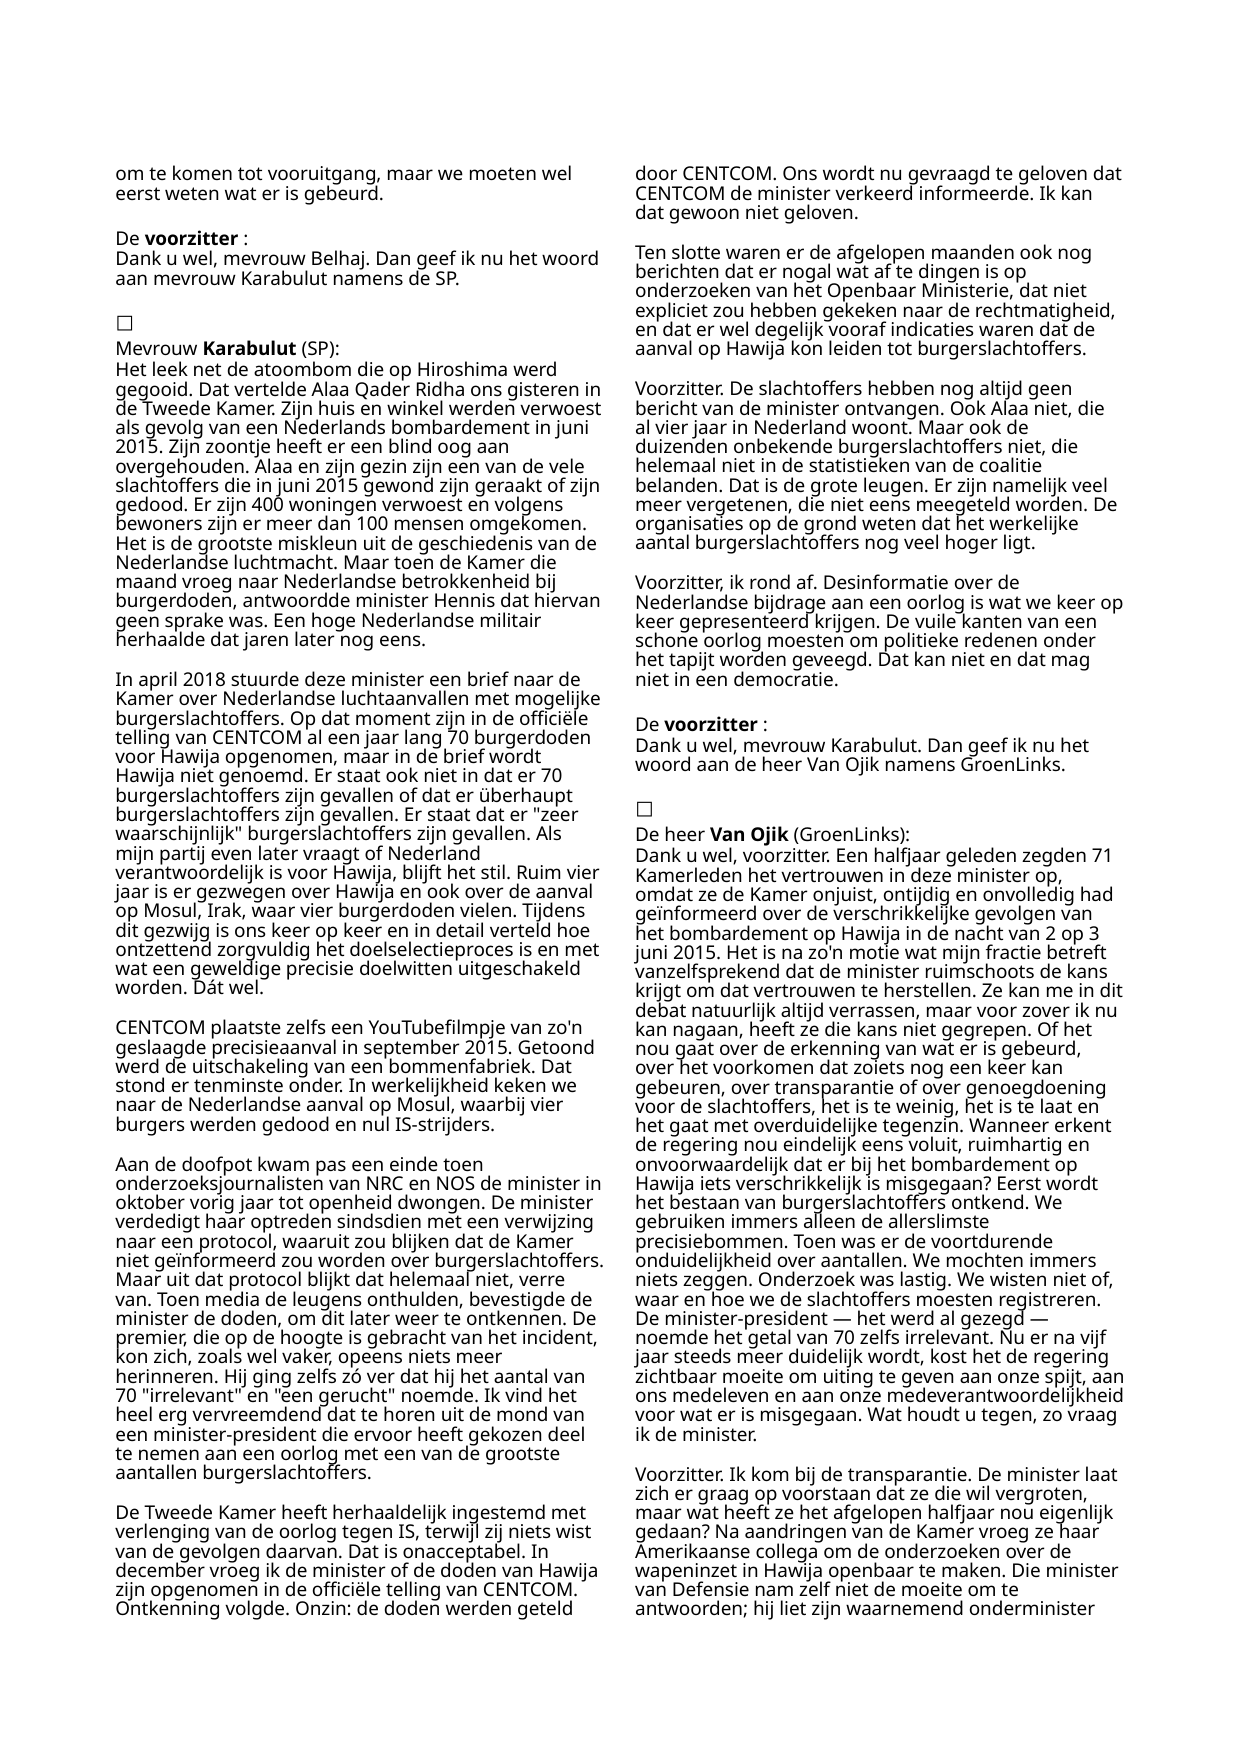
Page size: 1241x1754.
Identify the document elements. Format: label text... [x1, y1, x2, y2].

text Voorzitter, ik rond af. Desinformatie over de Nederlandse bijdrage aan een oorlog is wat we keer op keer gepresenteerd krijgen. De vuile kanten van een schone oorlog moesten om politieke redenen onder het tapijt worden geveegd. Dat kan niet en dat mag niet in een democratie. [635, 574, 1125, 690]
text De voorzitter : [115, 225, 605, 250]
text CENTCOM plaatste zelfs een YouTubefilmpje van zo'n geslaagde precisieaanval in september 2015. Getoond werd de uitschakeling van een bommenfabriek. Dat stond er tenminste onder. In werkelijkheid keken we naar de Nederlandse aanval op Mosul, waarbij vier burgers werden gedood en nul IS-strijders. [115, 1019, 605, 1135]
text ⬜ [635, 796, 1125, 822]
text De voorzitter : [635, 711, 1125, 737]
text Ten slotte waren er de afgelopen maanden ook nog berichten dat er nogal wat af te dingen is op onderzoeken van het Openbaar Ministerie, dat niet expliciet zou hebben gekeken naar de rechtmatigheid, en dat er wel degelijk vooraf indicaties waren dat de aanval op Hawija kon leiden tot burgerslachtoffers. [635, 244, 1125, 359]
text De Tweede Kamer heeft herhaaldelijk ingestemd met verlenging van de oorlog tegen IS, terwijl zij niets wist van de gevolgen daarvan. Dat is onacceptabel. In december vroeg ik de minister of de doden van Hawija zijn opgenomen in de officiële telling van CENTCOM. Ontkenning volgde. Onzin: de doden werden geteld [115, 1504, 605, 1620]
text Dank u wel, voorzitter. Een halfjaar geleden zegden 71 Kamerleden het vertrouwen in deze minister op, omdat ze de Kamer onjuist, ontijdig en onvolledig had geïnformeerd over de verschrikkelijke gevolgen van het bombardement op Hawija in de nacht van 2 op 3 juni 2015. Het is na zo'n motie wat mijn fractie betreft vanzelfsprekend dat de minister ruimschoots de kans krijgt om dat vertrouwen te herstellen. Ze kan me in dit debat natuurlijk altijd verrassen, maar voor zover ik nu kan nagaan, heeft ze die kans niet gegrepen. Of het nou gaat over de erkenning van wat er is gebeurd, over het voorkomen dat zoiets nog een keer kan gebeuren, over transparantie of over genoegdoening voor de slachtoffers, het is te weinig, het is te laat en het gaat met overduidelijke tegenzin. Wanneer erkent de regering nou eindelijk eens voluit, ruimhartig en onvoorwaardelijk dat er bij het bombardement op Hawija iets verschrikkelijk is misgegaan? Eerst wordt het bestaan van burgerslachtoffers ontkend. We gebruiken immers alleen de allerslimste precisiebommen. Toen was er de voortdurende onduidelijkheid over aantallen. We mochten immers niets zeggen. Onderzoek was lastig. We wisten niet of, waar en hoe we de slachtoffers moesten registreren. De minister-president — het werd al gezegd — noemde het getal van 70 zelfs irrelevant. Nu er na vijf jaar steeds meer duidelijk wordt, kost het de regering zichtbaar moeite om uiting te geven aan onze spijt, aan ons medeleven en aan onze medeverantwoordelijkheid voor wat er is misgegaan. Wat houdt u tegen, zo vraag ik de minister. [635, 847, 1125, 1445]
text De heer Van Ojik (GroenLinks): [635, 822, 1125, 847]
text Dank u wel, mevrouw Karabulut. Dan geef ik nu het woord aan de heer Van Ojik namens GroenLinks. [635, 737, 1125, 775]
text Mevrouw Karabulut (SP): [115, 336, 605, 361]
text ⬜ [115, 310, 605, 336]
text om te komen tot vooruitgang, maar we moeten wel eerst weten wat er is gebeurd. [115, 165, 605, 204]
text In april 2018 stuurde deze minister een brief naar de Kamer over Nederlandse luchtaanvallen met mogelijke burgerslachtoffers. Op dat moment zijn in de officiële telling van CENTCOM al een jaar lang 70 burgerdoden voor Hawija opgenomen, maar in de brief wordt Hawija niet genoemd. Er staat ook niet in dat er 70 burgerslachtoffers zijn gevallen of dat er überhaupt burgerslachtoffers zijn gevallen. Er staat dat er "zeer waarschijnlijk" burgerslachtoffers zijn gevallen. Als mijn partij even later vraagt of Nederland verantwoordelijk is voor Hawija, blijft het stil. Ruim vier jaar is er gezwegen over Hawija en ook over de aanval op Mosul, Irak, waar vier burgerdoden vielen. Tijdens dit gezwijg is ons keer op keer en in detail verteld hoe ontzettend zorgvuldig het doelselectieproces is en met wat een geweldige precisie doelwitten uitgeschakeld worden. Dát wel. [115, 671, 605, 999]
text Aan de doofpot kwam pas een einde toen onderzoeksjournalisten van NRC en NOS de minister in oktober vorig jaar tot openheid dwongen. De minister verdedigt haar optreden sindsdien met een verwijzing naar een protocol, waaruit zou blijken dat de Kamer niet geïnformeerd zou worden over burgerslachtoffers. Maar uit dat protocol blijkt dat helemaal niet, verre van. Toen media de leugens onthulden, bevestigde de minister de doden, om dit later weer te ontkennen. De premier, die op de hoogte is gebracht van het incident, kon zich, zoals wel vaker, opeens niets meer herinneren. Hij ging zelfs zó ver dat hij het aantal van 70 "irrelevant" en "een gerucht" noemde. Ik vind het heel erg vervreemdend dat te horen uit de mond van een minister-president die ervoor heeft gekozen deel te nemen aan een oorlog met een van de grootste aantallen burgerslachtoffers. [115, 1156, 605, 1483]
text Het leek net de atoombom die op Hiroshima werd gegooid. Dat vertelde Alaa Qader Ridha ons gisteren in de Tweede Kamer. Zijn huis en winkel werden verwoest als gevolg van een Nederlands bombardement in juni 2015. Zijn zoontje heeft er een blind oog aan overgehouden. Alaa en zijn gezin zijn een van de vele slachtoffers die in juni 2015 gewond zijn geraakt of zijn gedood. Er zijn 400 woningen verwoest en volgens bewoners zijn er meer dan 100 mensen omgekomen. Het is de grootste miskleun uit de geschiedenis van de Nederlandse luchtmacht. Maar toen de Kamer die maand vroeg naar Nederlandse betrokkenheid bij burgerdoden, antwoordde minister Hennis dat hiervan geen sprake was. Een hoge Nederlandse militair herhaalde dat jaren later nog eens. [115, 361, 605, 650]
text Dank u wel, mevrouw Belhaj. Dan geef ik nu het woord aan mevrouw Karabulut namens de SP. [115, 250, 605, 289]
text Voorzitter. De slachtoffers hebben nog altijd geen bericht van de minister ontvangen. Ook Alaa niet, die al vier jaar in Nederland woont. Maar ook de duizenden onbekende burgerslachtoffers niet, die helemaal niet in de statistieken van de coalitie belanden. Dat is de grote leugen. Er zijn namelijk veel meer vergetenen, die niet eens meegeteld worden. De organisaties op de grond weten dat het werkelijke aantal burgerslachtoffers nog veel hoger ligt. [635, 380, 1125, 554]
text Voorzitter. Ik kom bij de transparantie. De minister laat zich er graag op voorstaan dat ze die wil vergroten, maar wat heeft ze het afgelopen halfjaar nou eigenlijk gedaan? Na aandringen van de Kamer vroeg ze haar Amerikaanse collega om de onderzoeken over de wapeninzet in Hawija openbaar te maken. Die minister van Defensie nam zelf niet de moeite om te antwoorden; hij liet zijn waarnemend onderminister [635, 1466, 1125, 1620]
text door CENTCOM. Ons wordt nu gevraagd te geloven dat CENTCOM de minister verkeerd informeerde. Ik kan dat gewoon niet geloven. [635, 165, 1125, 223]
